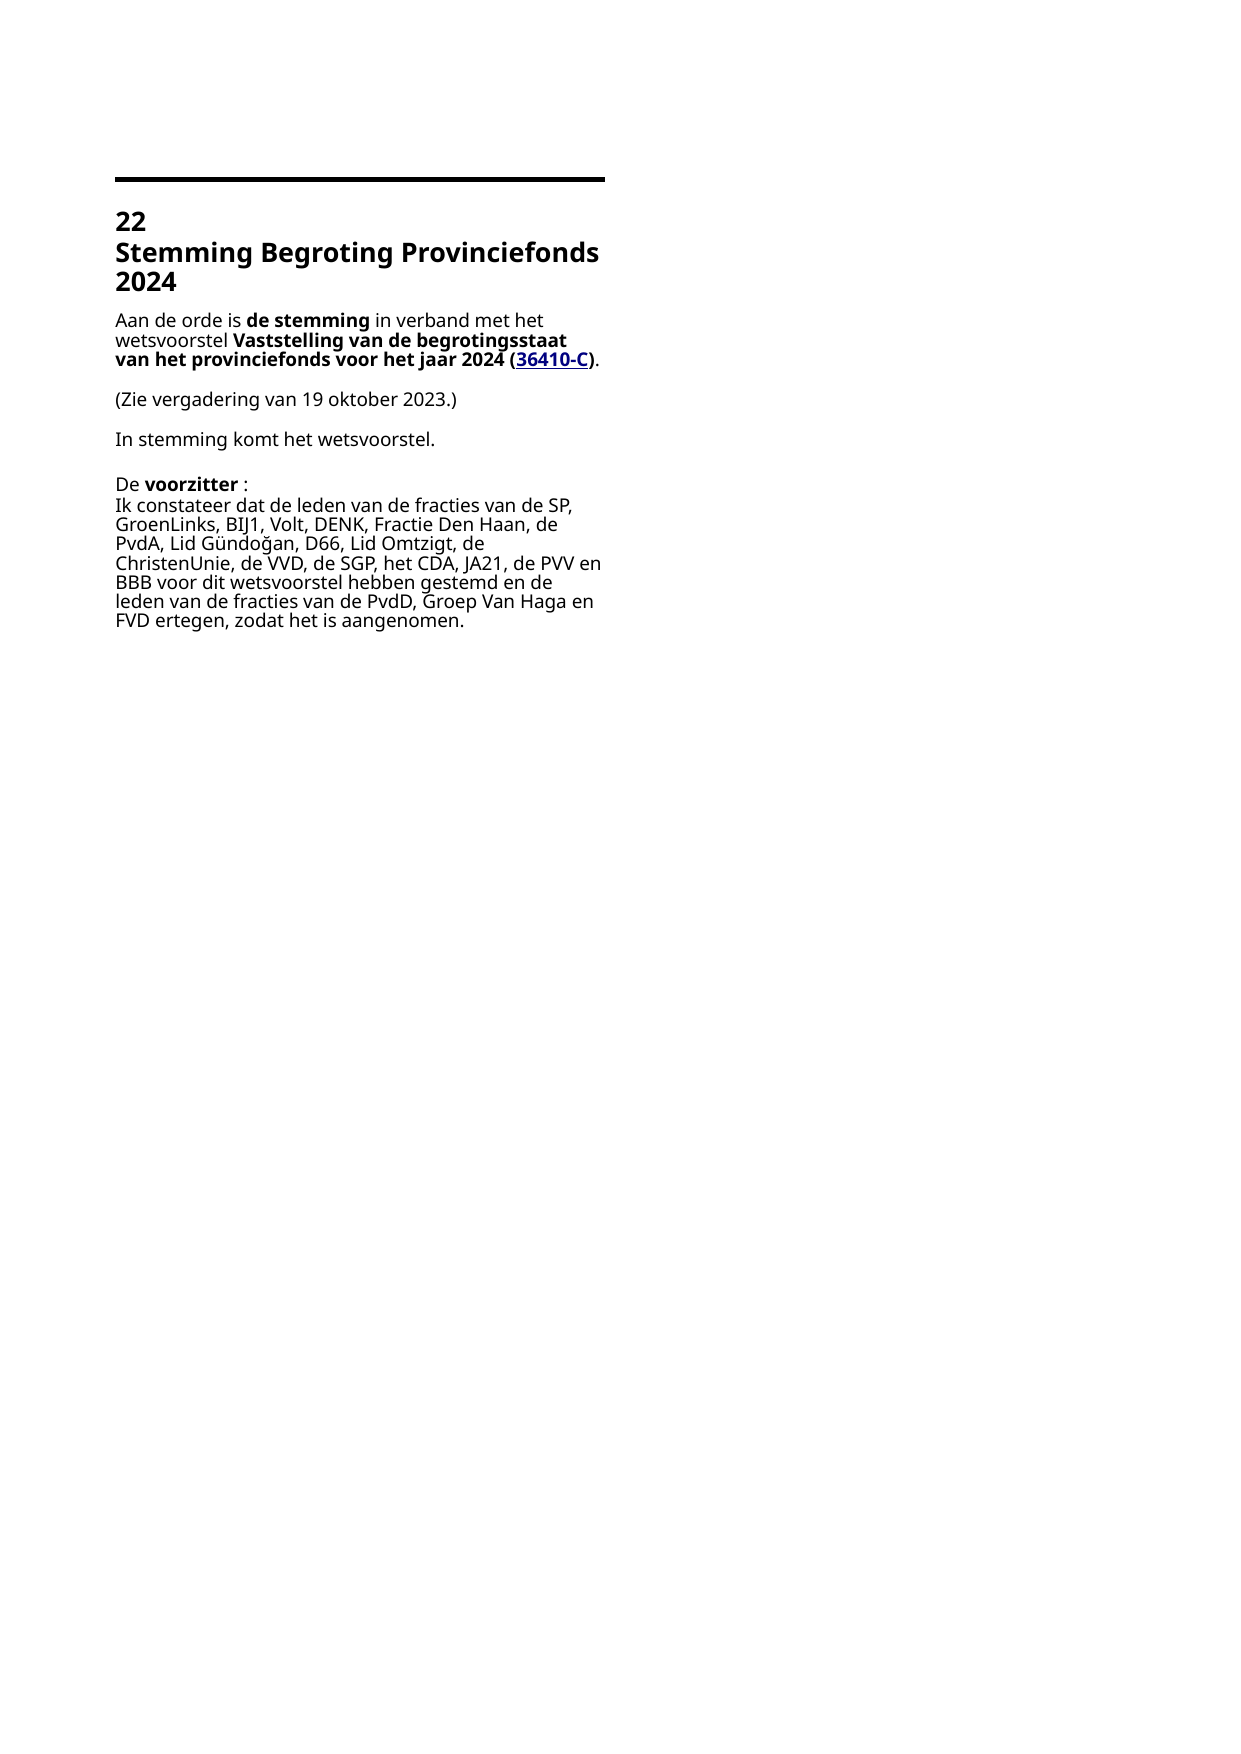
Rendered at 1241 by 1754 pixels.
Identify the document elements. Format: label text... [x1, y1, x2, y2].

text (Zie vergadering van 19 oktober 2023.) [115, 391, 605, 410]
text De voorzitter : [115, 471, 605, 497]
text Ik constateer dat de leden van de fracties van de SP, GroenLinks, BIJ1, Volt, DENK, Fractie Den Haan, de PvdA, Lid Gündoğan, D66, Lid Omtzigt, de ChristenUnie, de VVD, de SGP, het CDA, JA21, de PVV en BBB voor dit wetsvoorstel hebben gestemd en de leden van de fracties van de PvdD, Groep Van Haga en FVD ertegen, zodat het is aangenomen. [115, 497, 605, 632]
text Aan de orde is de stemming in verband met het wetsvoorstel Vaststelling van de begrotingsstaat van het provinciefonds voor het jaar 2024 (36410-C). [115, 312, 605, 370]
text 22 [115, 203, 605, 239]
text In stemming komt het wetsvoorstel. [115, 431, 605, 450]
text Stemming Begroting Provinciefonds 2024 [115, 239, 605, 312]
